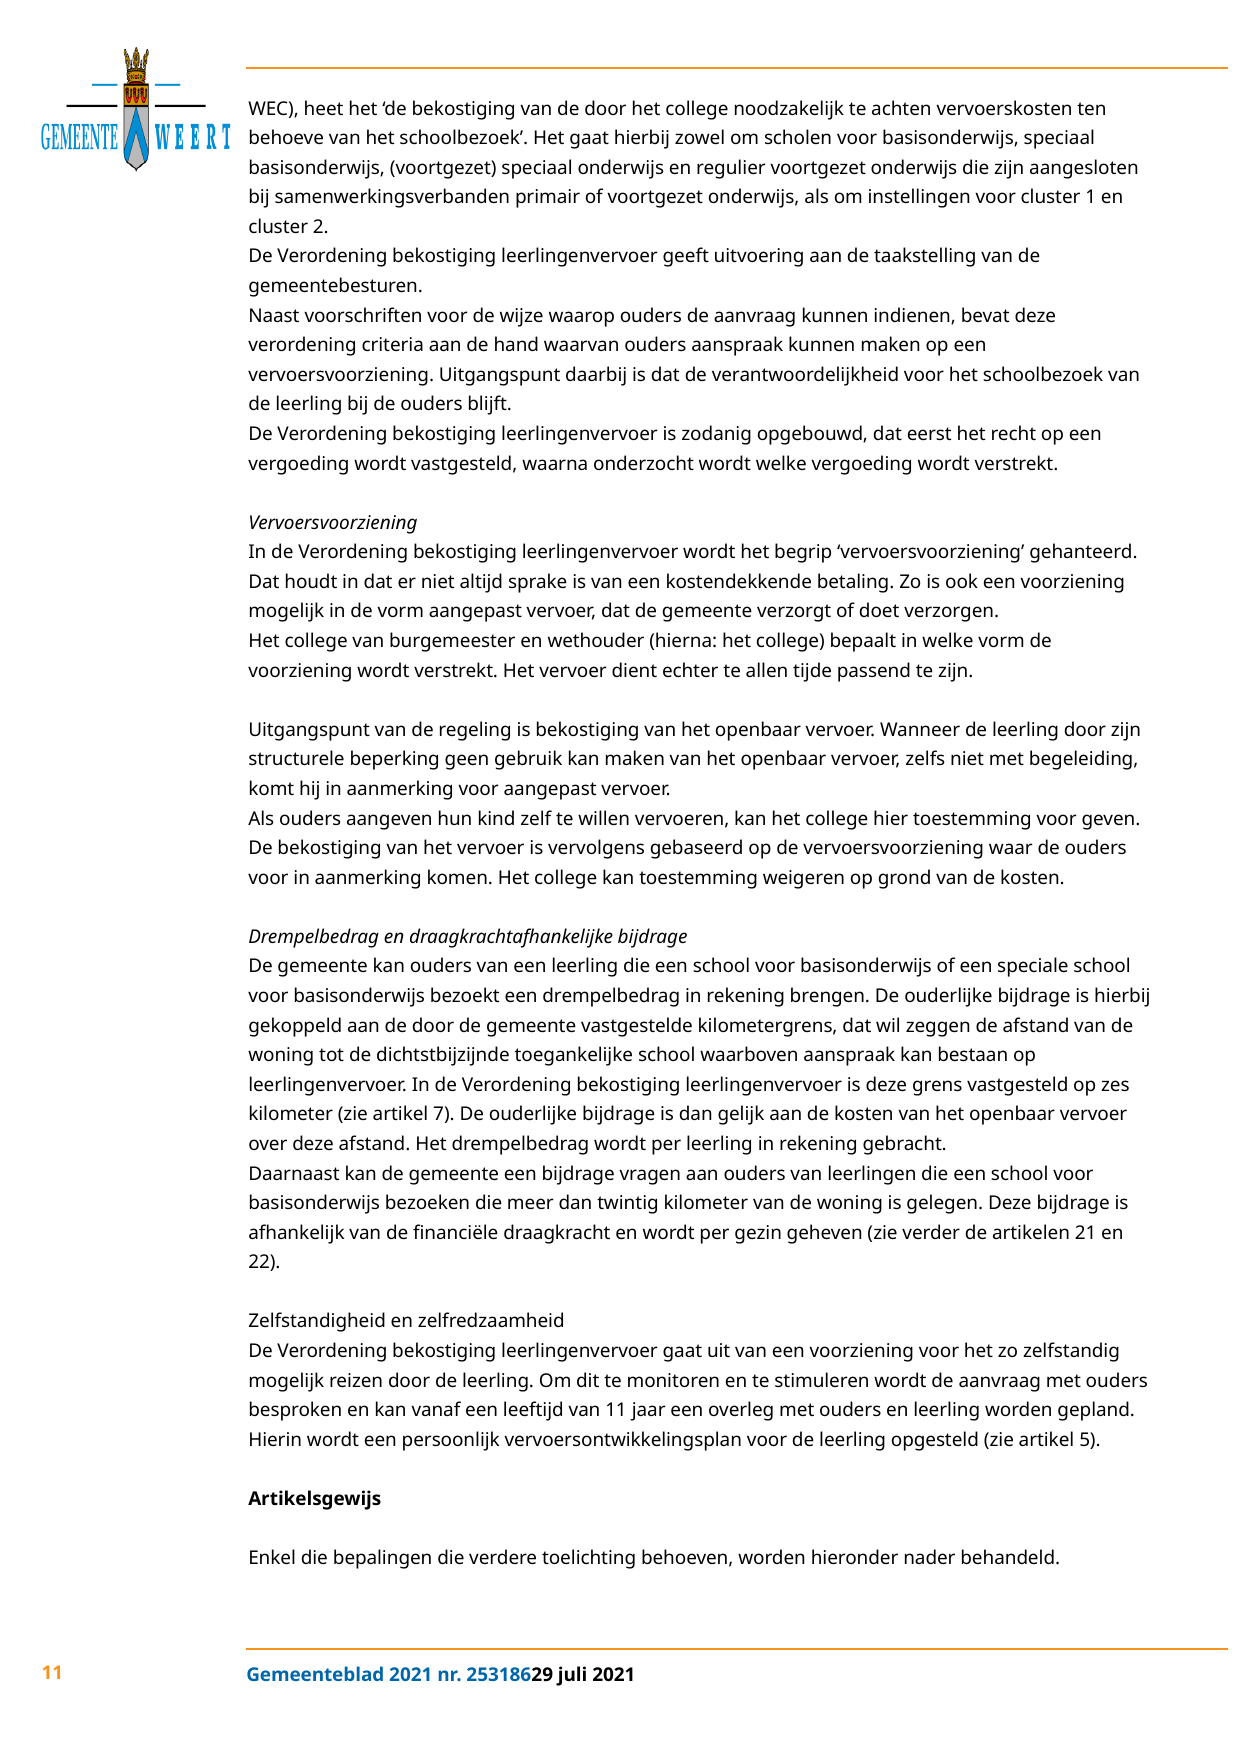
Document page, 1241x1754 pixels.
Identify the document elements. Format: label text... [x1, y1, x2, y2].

text De Verordening bekostiging leerlingenvervoer geeft uitvoering aan de taakstelling van de gemeentebesturen. [248, 243, 1152, 298]
text In de Verordening bekostiging leerlingenvervoer wordt het begrip ‘vervoersvoorziening’ gehanteerd. Dat houdt in dat er niet altijd sprake is van een kostendekkende betaling. Zo is ook een voorziening mogelijk in de vorm aangepast vervoer, dat de gemeente verzorgt of doet verzorgen. [248, 538, 1152, 623]
text De gemeente kan ouders van een leerling die een school voor basisonderwijs of een speciale school voor basisonderwijs bezoekt een drempelbedrag in rekening brengen. De ouderlijke bijdrage is hierbij gekoppeld aan de door de gemeente vastgestelde kilometergrens, dat wil zeggen de afstand van de woning tot de dichtstbijzijnde toegankelijke school waarboven aanspraak kan bestaan op leerlingenvervoer. In de Verordening bekostiging leerlingenvervoer is deze grens vastgesteld op zes kilometer (zie artikel 7). De ouderlijke bijdrage is dan gelijk aan de kosten van het openbaar vervoer over deze afstand. Het drempelbedrag wordt per leerling in rekening gebracht. [248, 953, 1152, 1156]
text Artikelsgewijs [248, 1485, 1152, 1511]
text De Verordening bekostiging leerlingenvervoer gaat uit van een voorziening voor het zo zelfstandig mogelijk reizen door de leerling. Om dit te monitoren en te stimuleren wordt de aanvraag met ouders besproken en kan vanaf een leeftijd van 11 jaar een overleg met ouders en leerling worden gepland. Hierin wordt een persoonlijk vervoersontwikkelingsplan voor de leerling opgesteld (zie artikel 5). [248, 1337, 1152, 1452]
text Als ouders aangeven hun kind zelf te willen vervoeren, kan het college hier toestemming voor geven. De bekostiging van het vervoer is vervolgens gebaseerd op de vervoersvoorziening waar de ouders voor in aanmerking komen. Het college kan toestemming weigeren op grond van de kosten. [248, 805, 1152, 890]
text Drempelbedrag en draagkrachtafhankelijke bijdrage [248, 923, 1152, 949]
text Daarnaast kan de gemeente een bijdrage vragen aan ouders van leerlingen die een school voor basisonderwijs bezoeken die meer dan twintig kilometer van de woning is gelegen. Deze bijdrage is afhankelijk van de financiële draagkracht en wordt per gezin geheven (zie verder de artikelen 21 en 22). [248, 1160, 1152, 1274]
text Naast voorschriften voor de wijze waarop ouders de aanvraag kunnen indienen, bevat deze verordening criteria aan de hand waarvan ouders aanspraak kunnen maken op een vervoersvoorziening. Uitgangspunt daarbij is dat de verantwoordelijkheid voor het schoolbezoek van de leerling bij de ouders blijft. [248, 302, 1152, 416]
picture [41, 47, 231, 172]
text Vervoersvoorziening [248, 509, 1152, 535]
text Enkel die bepalingen die verdere toelichting behoeven, worden hieronder nader behandeld. [248, 1544, 1152, 1570]
text Uitgangspunt van de regeling is bekostiging van het openbaar vervoer. Wanneer de leerling door zijn structurele beperking geen gebruik kan maken van het openbaar vervoer, zelfs niet met begeleiding, komt hij in aanmerking voor aangepast vervoer. [248, 716, 1152, 801]
text Zelfstandigheid en zelfredzaamheid [248, 1308, 1152, 1333]
text Het college van burgemeester en wethouder (hierna: het college) bepaalt in welke vorm de voorziening wordt verstrekt. Het vervoer dient echter te allen tijde passend te zijn. [248, 627, 1152, 683]
text WEC), heet het ‘de bekostiging van de door het college noodzakelijk te achten vervoerskosten ten behoeve van het schoolbezoek’. Het gaat hierbij zowel om scholen voor basisonderwijs, speciaal basisonderwijs, (voortgezet) speciaal onderwijs en regulier voortgezet onderwijs die zijn aangesloten bij samenwerkingsverbanden primair of voortgezet onderwijs, als om instellingen voor cluster 1 en cluster 2. [248, 95, 1152, 239]
text De Verordening bekostiging leerlingenvervoer is zodanig opgebouwd, dat eerst het recht op een vergoeding wordt vastgesteld, waarna onderzocht wordt welke vergoeding wordt verstrekt. [248, 420, 1152, 476]
